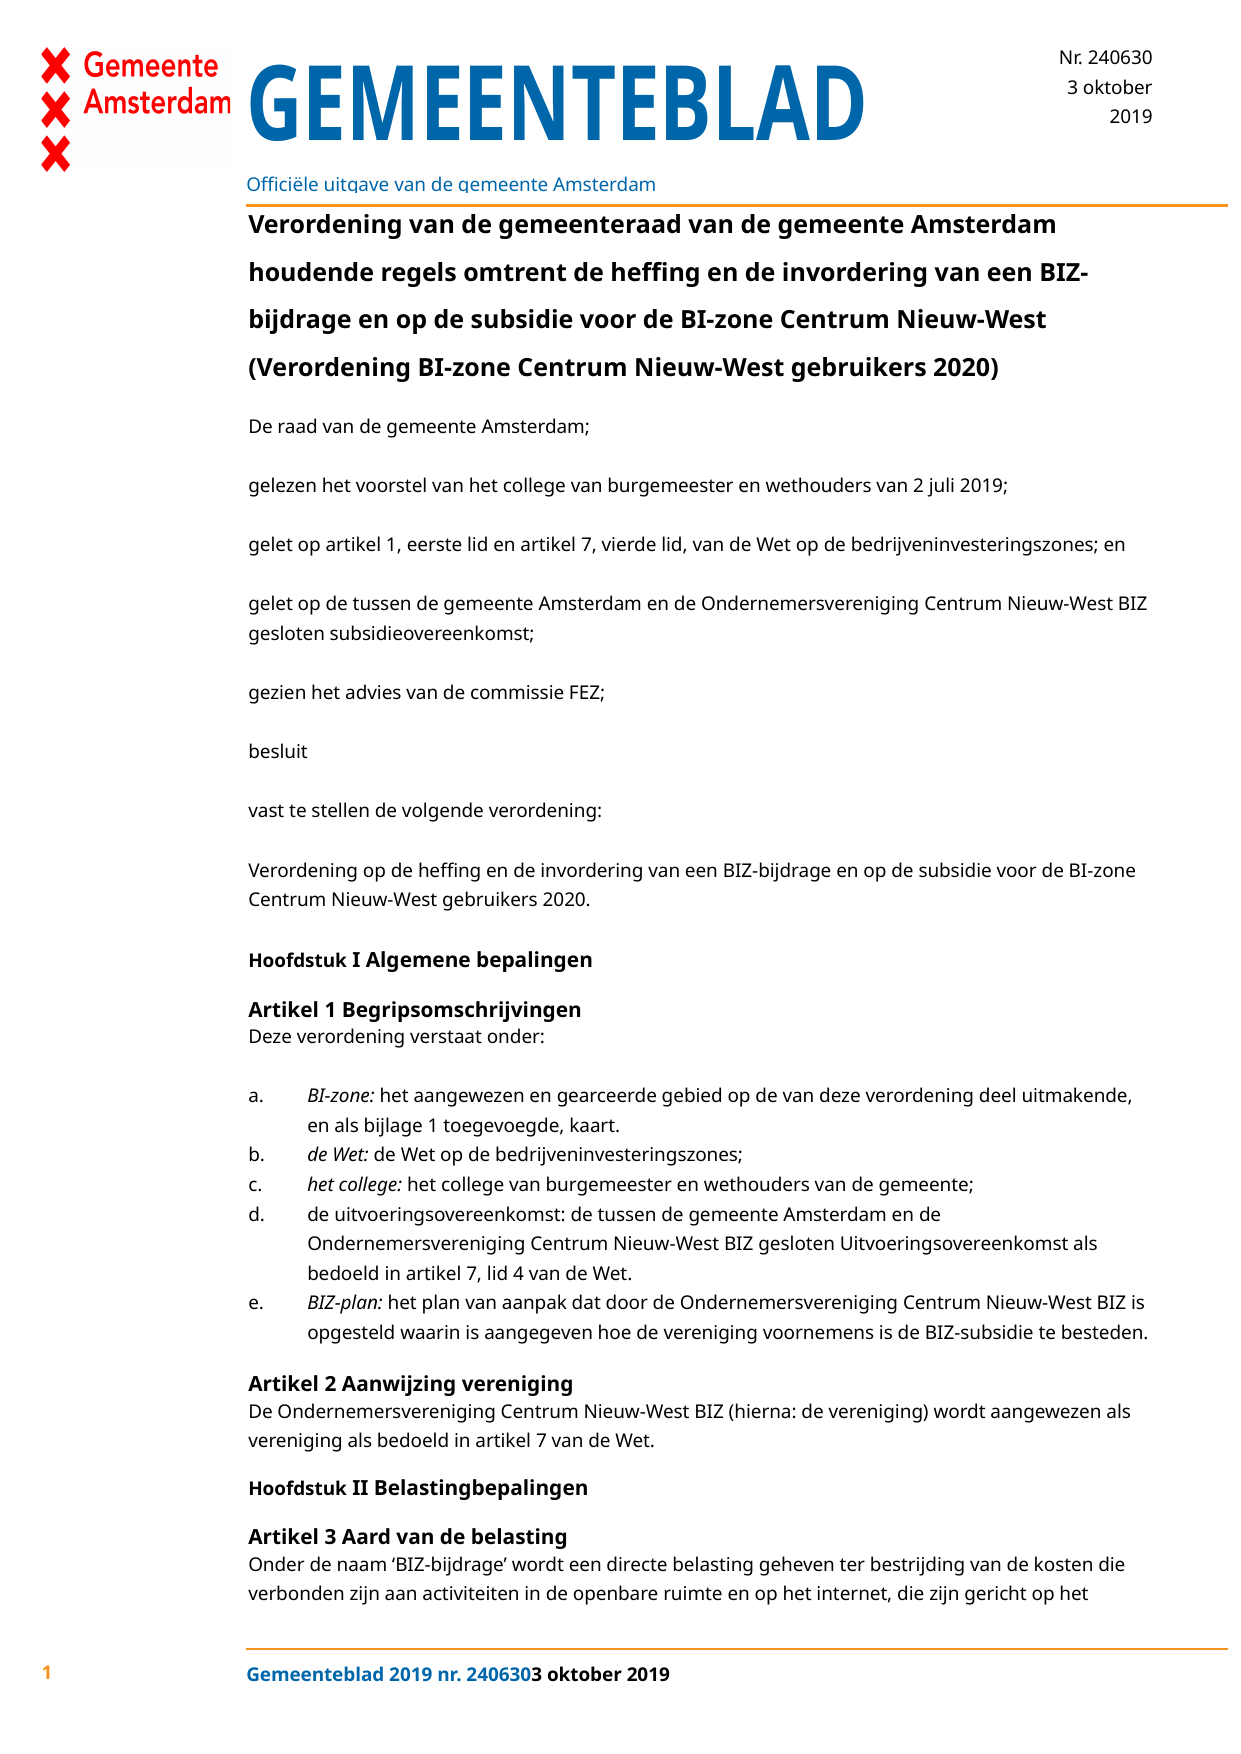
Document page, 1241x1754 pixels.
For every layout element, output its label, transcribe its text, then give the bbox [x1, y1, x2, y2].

text Artikel 3 Aard van de belasting [248, 1522, 1152, 1551]
text Hoofdstuk II Belastingbepalingen [248, 1473, 1152, 1502]
list de Wet: de Wet op de bedrijveninvesteringszones; [248, 1142, 1152, 1167]
text De raad van de gemeente Amsterdam; [248, 413, 1152, 439]
text De Ondernemersvereniging Centrum Nieuw-West BIZ (hierna: de vereniging) wordt aangewezen als vereniging als bedoeld in artikel 7 van de Wet. [248, 1398, 1152, 1453]
text Verordening op de heffing en de invordering van een BIZ-bijdrage en op de subsidie voor de BI-zone Centrum Nieuw-West gebruikers 2020. [248, 857, 1152, 912]
text Verordening van de gemeenteraad van de gemeente Amsterdam houdende regels omtrent de heffing en de invordering van een BIZ-bijdrage en op de subsidie voor de BI-zone Centrum Nieuw-West (Verordening BI-zone Centrum Nieuw-West gebruikers 2020) [248, 207, 1152, 384]
text Deze verordening verstaat onder: [248, 1023, 1152, 1049]
list de uitvoeringsovereenkomst: de tussen de gemeente Amsterdam en de Ondernemersvereniging Centrum Nieuw-West BIZ gesloten Uitvoeringsovereenkomst als bedoeld in artikel 7, lid 4 van de Wet. [248, 1201, 1152, 1286]
list BI-zone: het aangewezen en gearceerde gebied op de van deze verordening deel uitmakende, en als bijlage 1 toegevoegde, kaart. [248, 1082, 1152, 1138]
text besluit [248, 738, 1152, 764]
text Onder de naam ‘BIZ-bijdrage’ wordt een directe belasting geheven ter bestrijding van de kosten die verbonden zijn aan activiteiten in de openbare ruimte en op het internet, die zijn gericht op het [248, 1551, 1152, 1606]
text gezien het advies van de commissie FEZ; [248, 679, 1152, 705]
text Artikel 2 Aanwijzing vereniging [248, 1369, 1152, 1398]
picture [41, 47, 231, 172]
list het college: het college van burgemeester en wethouders van de gemeente; [248, 1171, 1152, 1197]
text Artikel 1 Begripsomschrijvingen [248, 995, 1152, 1023]
text vast te stellen de volgende verordening: [248, 798, 1152, 823]
list BIZ-plan: het plan van aanpak dat door de Ondernemersvereniging Centrum Nieuw-West BIZ is opgesteld waarin is aangegeven hoe de vereniging voornemens is de BIZ-subsidie te besteden. [248, 1289, 1152, 1345]
text gelet op de tussen de gemeente Amsterdam en de Ondernemersvereniging Centrum Nieuw-West BIZ gesloten subsidieovereenkomst; [248, 591, 1152, 646]
text gelet op artikel 1, eerste lid en artikel 7, vierde lid, van de Wet op de bedrijveninvesteringszones; en [248, 531, 1152, 557]
text Hoofdstuk I Algemene bepalingen [248, 946, 1152, 974]
text gelezen het voorstel van het college van burgemeester en wethouders van 2 juli 2019; [248, 472, 1152, 498]
